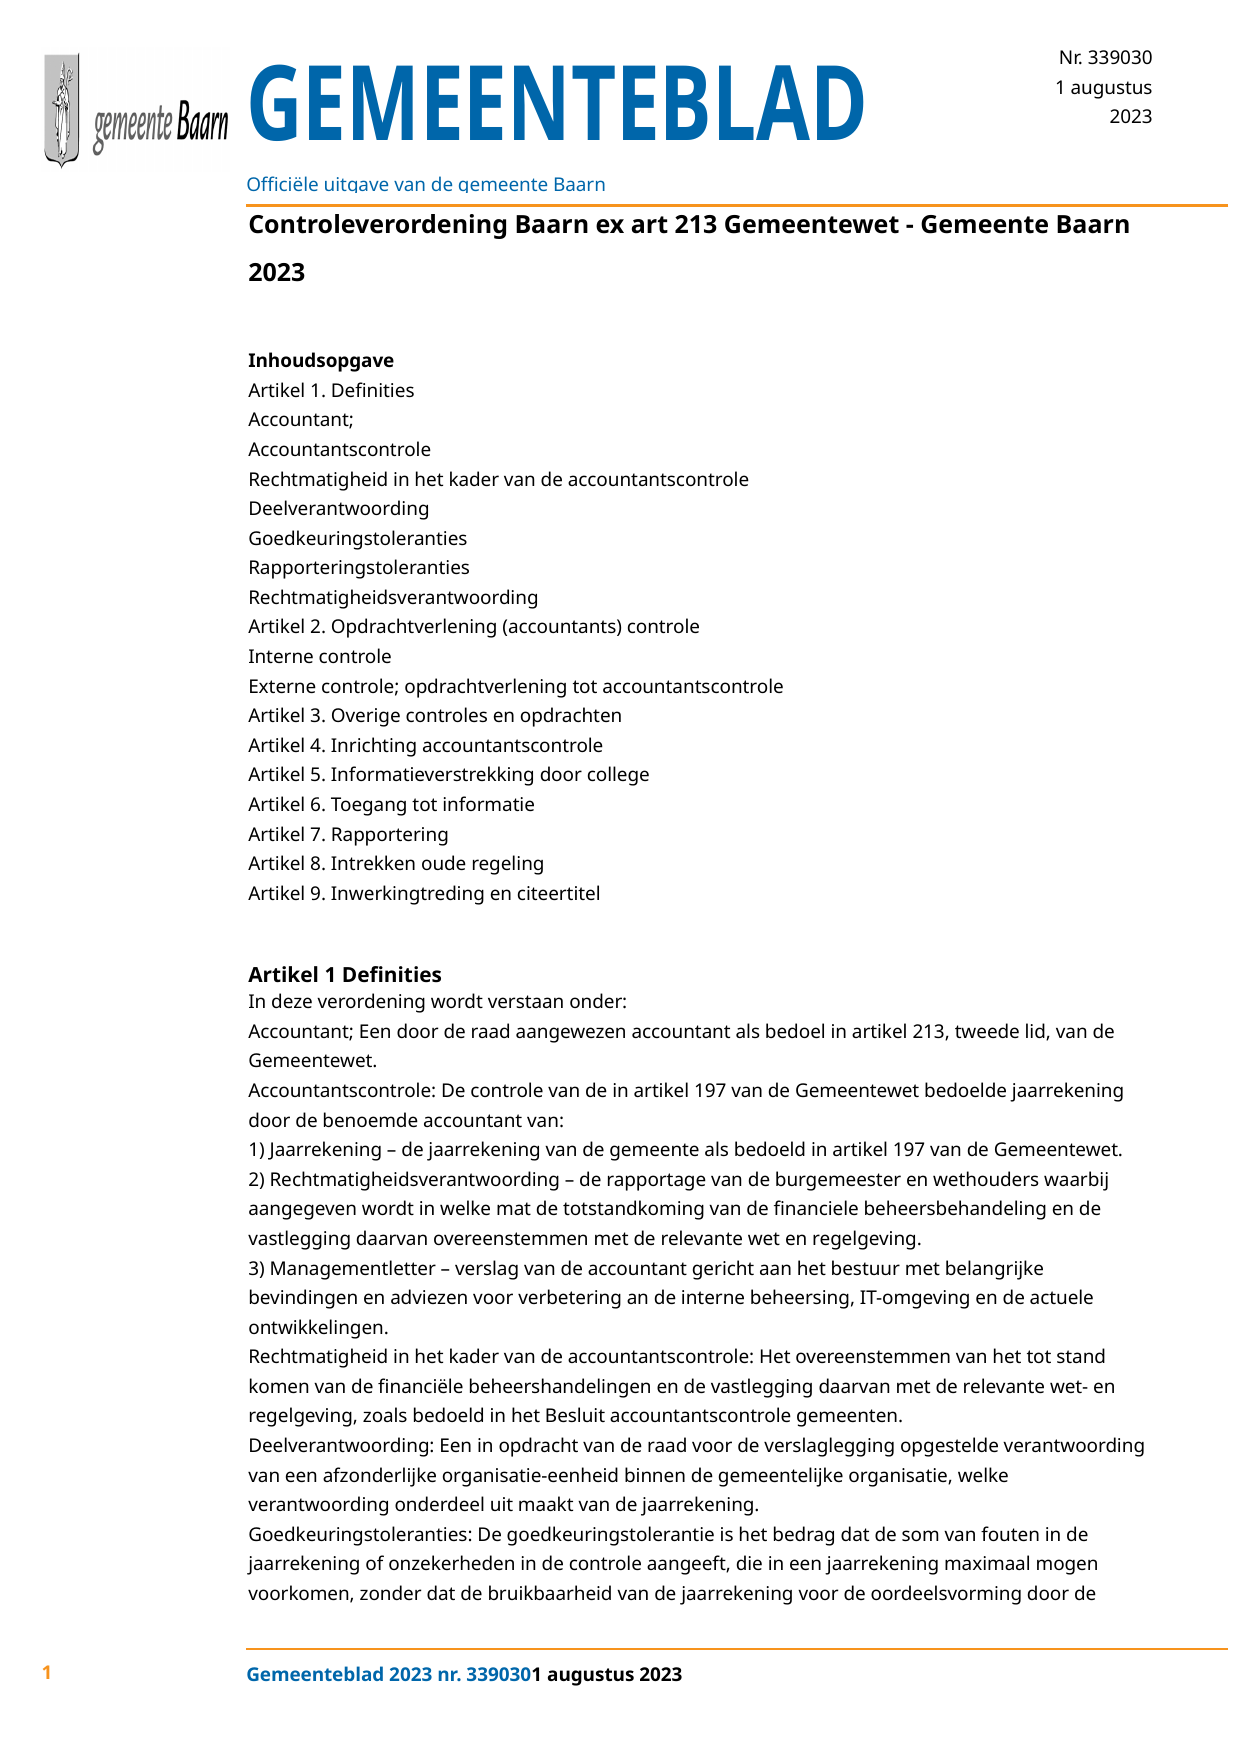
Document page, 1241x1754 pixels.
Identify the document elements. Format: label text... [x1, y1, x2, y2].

text Deelverantwoording: Een in opdracht van de raad voor de verslaglegging opgestelde verantwoording van een afzonderlijke organisatie-eenheid binnen de gemeentelijke organisatie, welke verantwoording onderdeel uit maakt van de jaarrekening. [248, 1432, 1152, 1517]
text Rechtmatigheid in het kader van de accountantscontrole: Het overeenstemmen van het tot stand komen van de financiële beheershandelingen en de vastlegging daarvan met de relevante wet- en regelgeving, zoals bedoeld in het Besluit accountantscontrole gemeenten. [248, 1343, 1152, 1428]
text Rechtmatigheidsverantwoording [248, 584, 1152, 610]
text Artikel 6. Toegang tot informatie [248, 791, 1152, 817]
text Accountant; Een door de raad aangewezen accountant als bedoel in artikel 213, tweede lid, van de Gemeentewet. [248, 1018, 1152, 1073]
text Artikel 1 Definities [248, 960, 1152, 988]
text In deze verordening wordt verstaan onder: [248, 988, 1152, 1014]
text Interne controle [248, 643, 1152, 669]
text Accountant; [248, 407, 1152, 432]
text Artikel 5. Informatieverstrekking door college [248, 762, 1152, 787]
text Rapporteringstoleranties [248, 554, 1152, 580]
text Artikel 3. Overige controles en opdrachten [248, 702, 1152, 728]
text Deelverantwoording [248, 495, 1152, 521]
text Inhoudsopgave [248, 347, 1152, 373]
text Rechtmatigheid in het kader van de accountantscontrole [248, 466, 1152, 492]
text Artikel 9. Inwerkingtreding en citeertitel [248, 880, 1152, 906]
text Artikel 2. Opdrachtverlening (accountants) controle [248, 614, 1152, 639]
text Externe controle; opdrachtverlening tot accountantscontrole [248, 673, 1152, 699]
text Artikel 4. Inrichting accountantscontrole [248, 732, 1152, 758]
text Accountantscontrole [248, 436, 1152, 462]
text 2) Rechtmatigheidsverantwoording – de rapportage van de burgemeester en wethouders waarbij aangegeven wordt in welke mat de totstandkoming van de financiele beheersbehandeling en de vastlegging daarvan overeenstemmen met de relevante wet en regelgeving. [248, 1166, 1152, 1251]
text Controleverordening Baarn ex art 213 Gemeentewet - Gemeente Baarn 2023 [248, 207, 1152, 288]
text Artikel 8. Intrekken oude regeling [248, 850, 1152, 876]
text Artikel 1. Definities [248, 377, 1152, 403]
text 3) Managementletter – verslag van de accountant gericht aan het bestuur met belangrijke bevindingen en adviezen voor verbetering an de interne beheersing, IT-omgeving en de actuele ontwikkelingen. [248, 1255, 1152, 1339]
text Artikel 7. Rapportering [248, 821, 1152, 847]
text Goedkeuringstoleranties: De goedkeuringstolerantie is het bedrag dat de som van fouten in de jaarrekening of onzekerheden in de controle aangeeft, die in een jaarrekening maximaal mogen voorkomen, zonder dat de bruikbaarheid van de jaarrekening voor de oordeelsvorming door de [248, 1521, 1152, 1606]
text Goedkeuringstoleranties [248, 525, 1152, 551]
text Accountantscontrole: De controle van de in artikel 197 van de Gemeentewet bedoelde jaarrekening door de benoemde accountant van: [248, 1077, 1152, 1132]
picture [41, 47, 231, 172]
text 1) Jaarrekening – de jaarrekening van de gemeente als bedoeld in artikel 197 van de Gemeentewet. [248, 1136, 1152, 1162]
